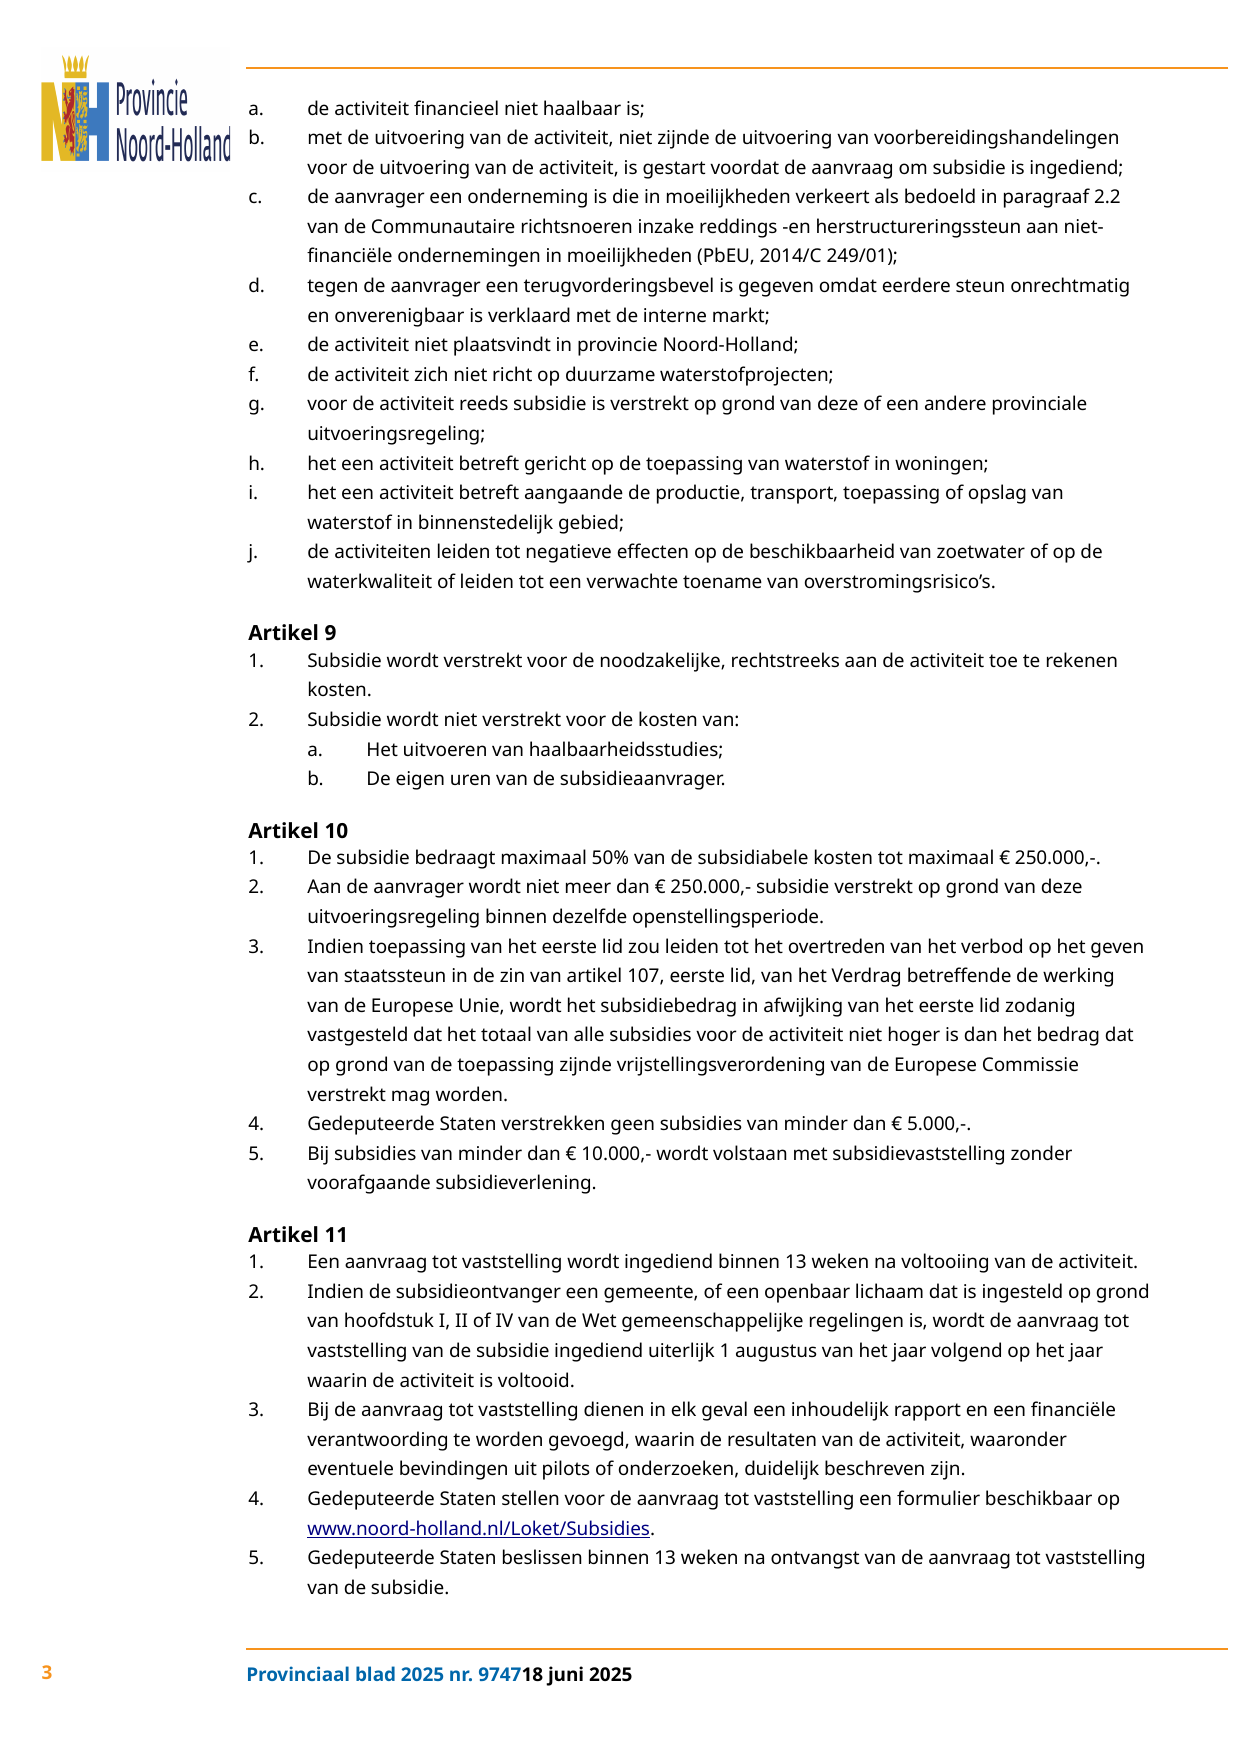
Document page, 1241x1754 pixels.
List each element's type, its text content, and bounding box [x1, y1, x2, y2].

list De eigen uren van de subsidieaanvrager. [307, 765, 1152, 791]
list Gedeputeerde Staten stellen voor de aanvraag tot vaststelling een formulier beschikbaar op www.noord-holland.nl/Loket/Subsidies. [248, 1485, 1152, 1540]
list Subsidie wordt verstrekt voor de noodzakelijke, rechtstreeks aan de activiteit toe te rekenen kosten. [248, 647, 1152, 702]
list tegen de aanvrager een terugvorderingsbevel is gegeven omdat eerdere steun onrechtmatig en onverenigbaar is verklaard met de interne markt; [248, 272, 1152, 328]
list voor de activiteit reeds subsidie is verstrekt op grond van deze of een andere provinciale uitvoeringsregeling; [248, 391, 1152, 446]
list Bij subsidies van minder dan € 10.000,- wordt volstaan met subsidievaststelling zonder voorafgaande subsidieverlening. [248, 1140, 1152, 1195]
list Een aanvraag tot vaststelling wordt ingediend binnen 13 weken na voltooiing van de activiteit. [248, 1248, 1152, 1274]
list het een activiteit betreft aangaande de productie, transport, toepassing of opslag van waterstof in binnenstedelijk gebied; [248, 479, 1152, 535]
list Subsidie wordt niet verstrekt voor de kosten van: [248, 706, 1152, 732]
text Artikel 10 [248, 816, 1152, 844]
list de activiteit niet plaatsvindt in provincie Noord-Holland; [248, 331, 1152, 357]
list Indien de subsidieontvanger een gemeente, of een openbaar lichaam dat is ingesteld op grond van hoofdstuk I, II of IV van de Wet gemeenschappelijke regelingen is, wordt de aanvraag tot vaststelling van de subsidie ingediend uiterlijk 1 augustus van het jaar volgend op het jaar waarin de activiteit is voltooid. [248, 1278, 1152, 1392]
list de activiteiten leiden tot negatieve effecten op de beschikbaarheid van zoetwater of op de waterkwaliteit of leiden tot een verwachte toename van overstromingsrisico’s. [248, 538, 1152, 594]
list met de uitvoering van de activiteit, niet zijnde de uitvoering van voorbereidingshandelingen voor de uitvoering van de activiteit, is gestart voordat de aanvraag om subsidie is ingediend; [248, 124, 1152, 180]
list de activiteit financieel niet haalbaar is; [248, 95, 1152, 121]
list Aan de aanvrager wordt niet meer dan € 250.000,- subsidie verstrekt op grond van deze uitvoeringsregeling binnen dezelfde openstellingsperiode. [248, 874, 1152, 929]
list Gedeputeerde Staten beslissen binnen 13 weken na ontvangst van de aanvraag tot vaststelling van de subsidie. [248, 1544, 1152, 1599]
list de aanvrager een onderneming is die in moeilijkheden verkeert als bedoeld in paragraaf 2.2 van de Communautaire richtsnoeren inzake reddings -en herstructureringssteun aan niet-financiële ondernemingen in moeilijkheden (PbEU, 2014/C 249/01); [248, 183, 1152, 268]
list Het uitvoeren van haalbaarheidsstudies; [307, 736, 1152, 761]
list het een activiteit betreft gericht op de toepassing van waterstof in woningen; [248, 450, 1152, 476]
list De subsidie bedraagt maximaal 50% van de subsidiabele kosten tot maximaal € 250.000,-. [248, 844, 1152, 870]
list Gedeputeerde Staten verstrekken geen subsidies van minder dan € 5.000,-. [248, 1110, 1152, 1136]
text Artikel 11 [248, 1220, 1152, 1248]
list Indien toepassing van het eerste lid zou leiden tot het overtreden van het verbod op het geven van staatssteun in de zin van artikel 107, eerste lid, van het Verdrag betreffende de werking van de Europese Unie, wordt het subsidiebedrag in afwijking van het eerste lid zodanig vastgesteld dat het totaal van alle subsidies voor de activiteit niet hoger is dan het bedrag dat op grond van de toepassing zijnde vrijstellingsverordening van de Europese Commissie verstrekt mag worden. [248, 933, 1152, 1107]
picture [41, 47, 231, 172]
list de activiteit zich niet richt op duurzame waterstofprojecten; [248, 361, 1152, 387]
list Bij de aanvraag tot vaststelling dienen in elk geval een inhoudelijk rapport en een financiële verantwoording te worden gevoegd, waarin de resultaten van de activiteit, waaronder eventuele bevindingen uit pilots of onderzoeken, duidelijk beschreven zijn. [248, 1396, 1152, 1481]
text Artikel 9 [248, 618, 1152, 647]
